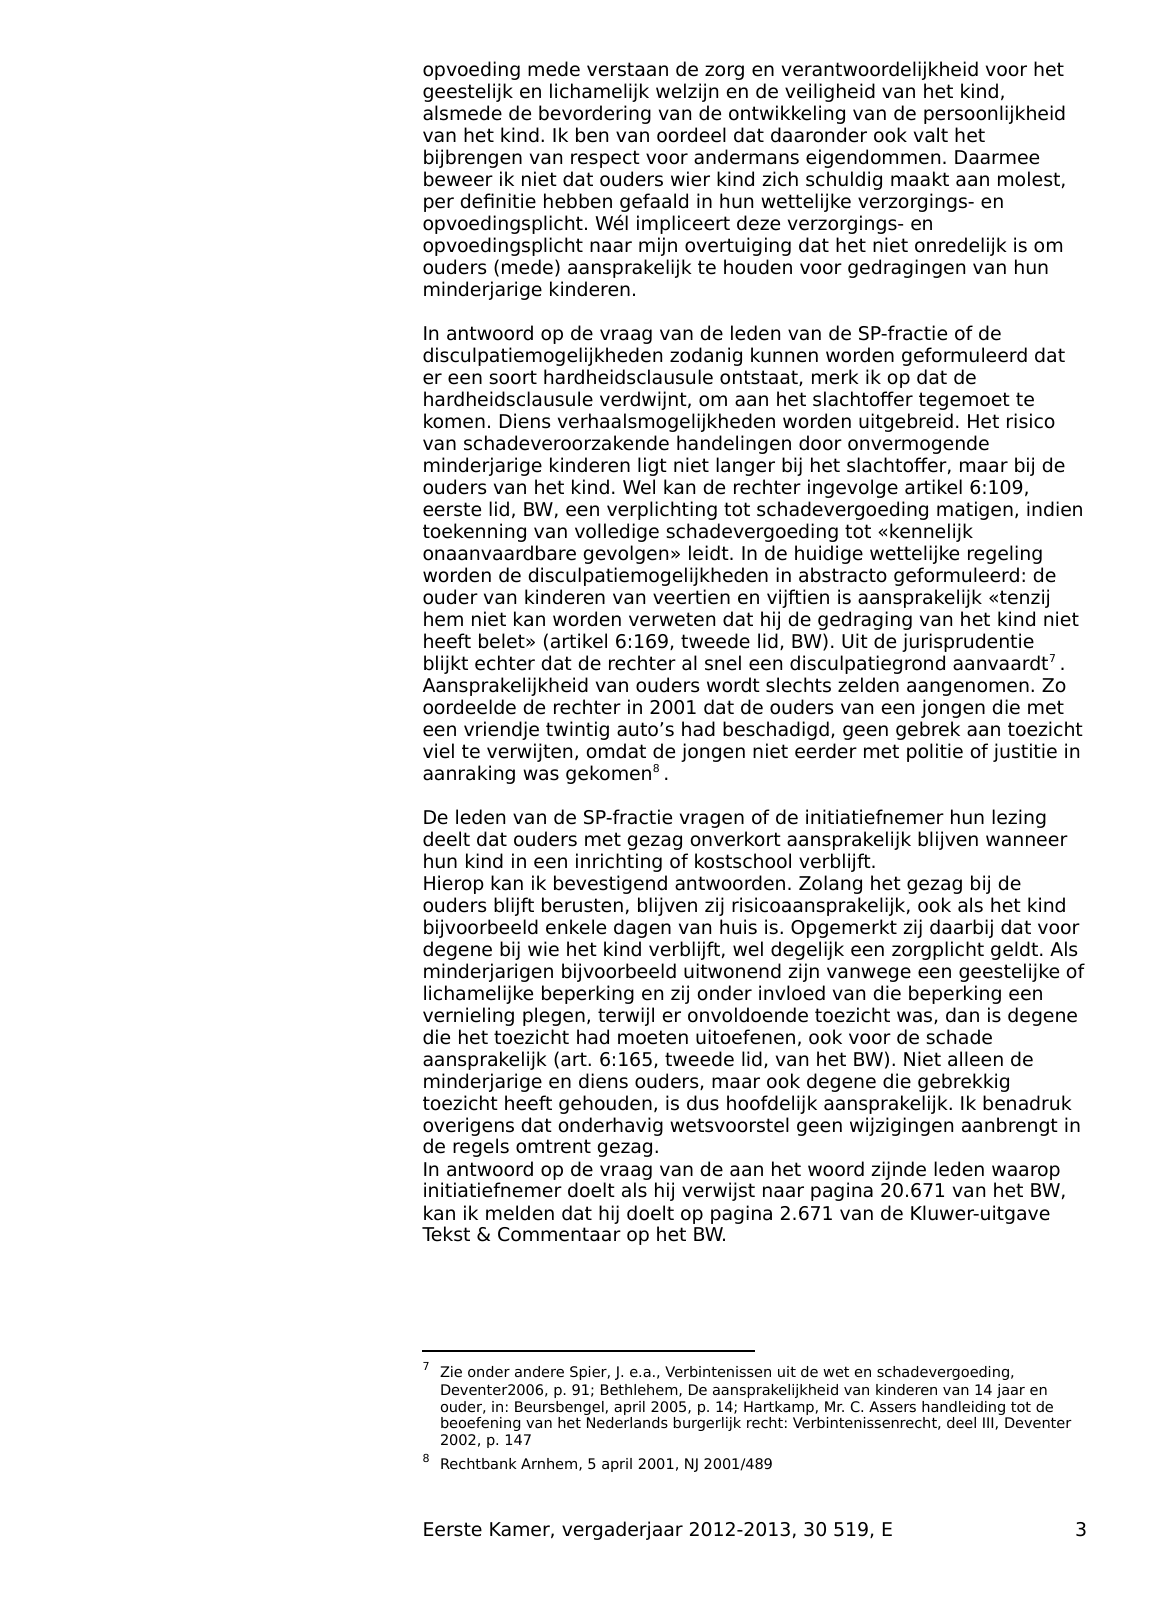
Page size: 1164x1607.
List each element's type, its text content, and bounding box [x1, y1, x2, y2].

text opvoeding mede verstaan de zorg en verantwoordelijkheid voor het geestelijk en lichamelijk welzijn en de veiligheid van het kind, alsmede de bevordering van de ontwikkeling van de persoonlijkheid van het kind. Ik ben van oordeel dat daaronder ook valt het bijbrengen van respect voor andermans eigendommen. Daarmee beweer ik niet dat ouders wier kind zich schuldig maakt aan molest, per definitie hebben gefaald in hun wettelijke verzorgings- en opvoedingsplicht. Wél impliceert deze verzorgings- en opvoedingsplicht naar mijn overtuiging dat het niet onredelijk is om ouders (mede) aansprakelijk te houden voor gedragingen van hun minderjarige kinderen. [422, 59, 1087, 301]
text In antwoord op de vraag van de leden van de SP-fractie of de disculpatiemogelijkheden zodanig kunnen worden geformuleerd dat er een soort hardheidsclausule ontstaat, merk ik op dat de hardheidsclausule verdwijnt, om aan het slachtoffer tegemoet te komen. Diens verhaalsmogelijkheden worden uitgebreid. Het risico van schadeveroorzakende handelingen door onvermogende minderjarige kinderen ligt niet langer bij het slachtoffer, maar bij de ouders van het kind. Wel kan de rechter ingevolge artikel 6:109, eerste lid, BW, een verplichting tot schadevergoeding matigen, indien toekenning van volledige schadevergoeding tot «kennelijk onaanvaardbare gevolgen» leidt. In de huidige wettelijke regeling worden de disculpatiemogelijkheden in abstracto geformuleerd: de ouder van kinderen van veertien en vijftien is aansprakelijk «tenzij hem niet kan worden verweten dat hij de gedraging van het kind niet heeft belet» (artikel 6:169, tweede lid, BW). Uit de jurisprudentie blijkt echter dat de rechter al snel een disculpatiegrond aanvaardt. Aansprakelijkheid van ouders wordt slechts zelden aangenomen. Zo oordeelde de rechter in 2001 dat de ouders van een jongen die met een vriendje twintig auto’s had beschadigd, geen gebrek aan toezicht viel te verwijten, omdat de jongen niet eerder met politie of justitie in aanraking was gekomen. [422, 323, 1087, 784]
text Hierop kan ik bevestigend antwoorden. Zolang het gezag bij de ouders blijft berusten, blijven zij risicoaansprakelijk, ook als het kind bijvoorbeeld enkele dagen van huis is. Opgemerkt zij daarbij dat voor degene bij wie het kind verblijft, wel degelijk een zorgplicht geldt. Als minderjarigen bijvoorbeeld uitwonend zijn vanwege een geestelijke of lichamelijke beperking en zij onder invloed van die beperking een vernieling plegen, terwijl er onvoldoende toezicht was, dan is degene die het toezicht had moeten uitoefenen, ook voor de schade aansprakelijk (art. 6:165, tweede lid, van het BW). Niet alleen de minderjarige en diens ouders, maar ook degene die gebrekkig toezicht heeft gehouden, is dus hoofdelijk aansprakelijk. Ik benadruk overigens dat onderhavig wetsvoorstel geen wijzigingen aanbrengt in de regels omtrent gezag. [422, 873, 1087, 1158]
text In antwoord op de vraag van de aan het woord zijnde leden waarop initiatiefnemer doelt als hij verwijst naar pagina 20.671 van het BW, kan ik melden dat hij doelt op pagina 2.671 van de Kluwer-uitgave Tekst & Commentaar op het BW. [422, 1158, 1087, 1246]
text Zie onder andere Spier, J. e.a., Verbintenissen uit de wet en schadevergoeding, Deventer2006, p. 91; Bethlehem, De aansprakelijkheid van kinderen van 14 jaar en ouder, in: Beursbengel, april 2005, p. 14; Hartkamp, Mr. C. Assers handleiding tot de beoefening van het Nederlands burgerlijk recht: Verbintenissenrecht, deel III, Deventer 2002, p. 147 [422, 1360, 1087, 1449]
text Rechtbank Arnhem, 5 april 2001, NJ 2001/489 [422, 1452, 1087, 1474]
text De leden van de SP-fractie vragen of de initiatiefnemer hun lezing deelt dat ouders met gezag onverkort aansprakelijk blijven wanneer hun kind in een inrichting of kostschool verblijft. [422, 807, 1087, 873]
